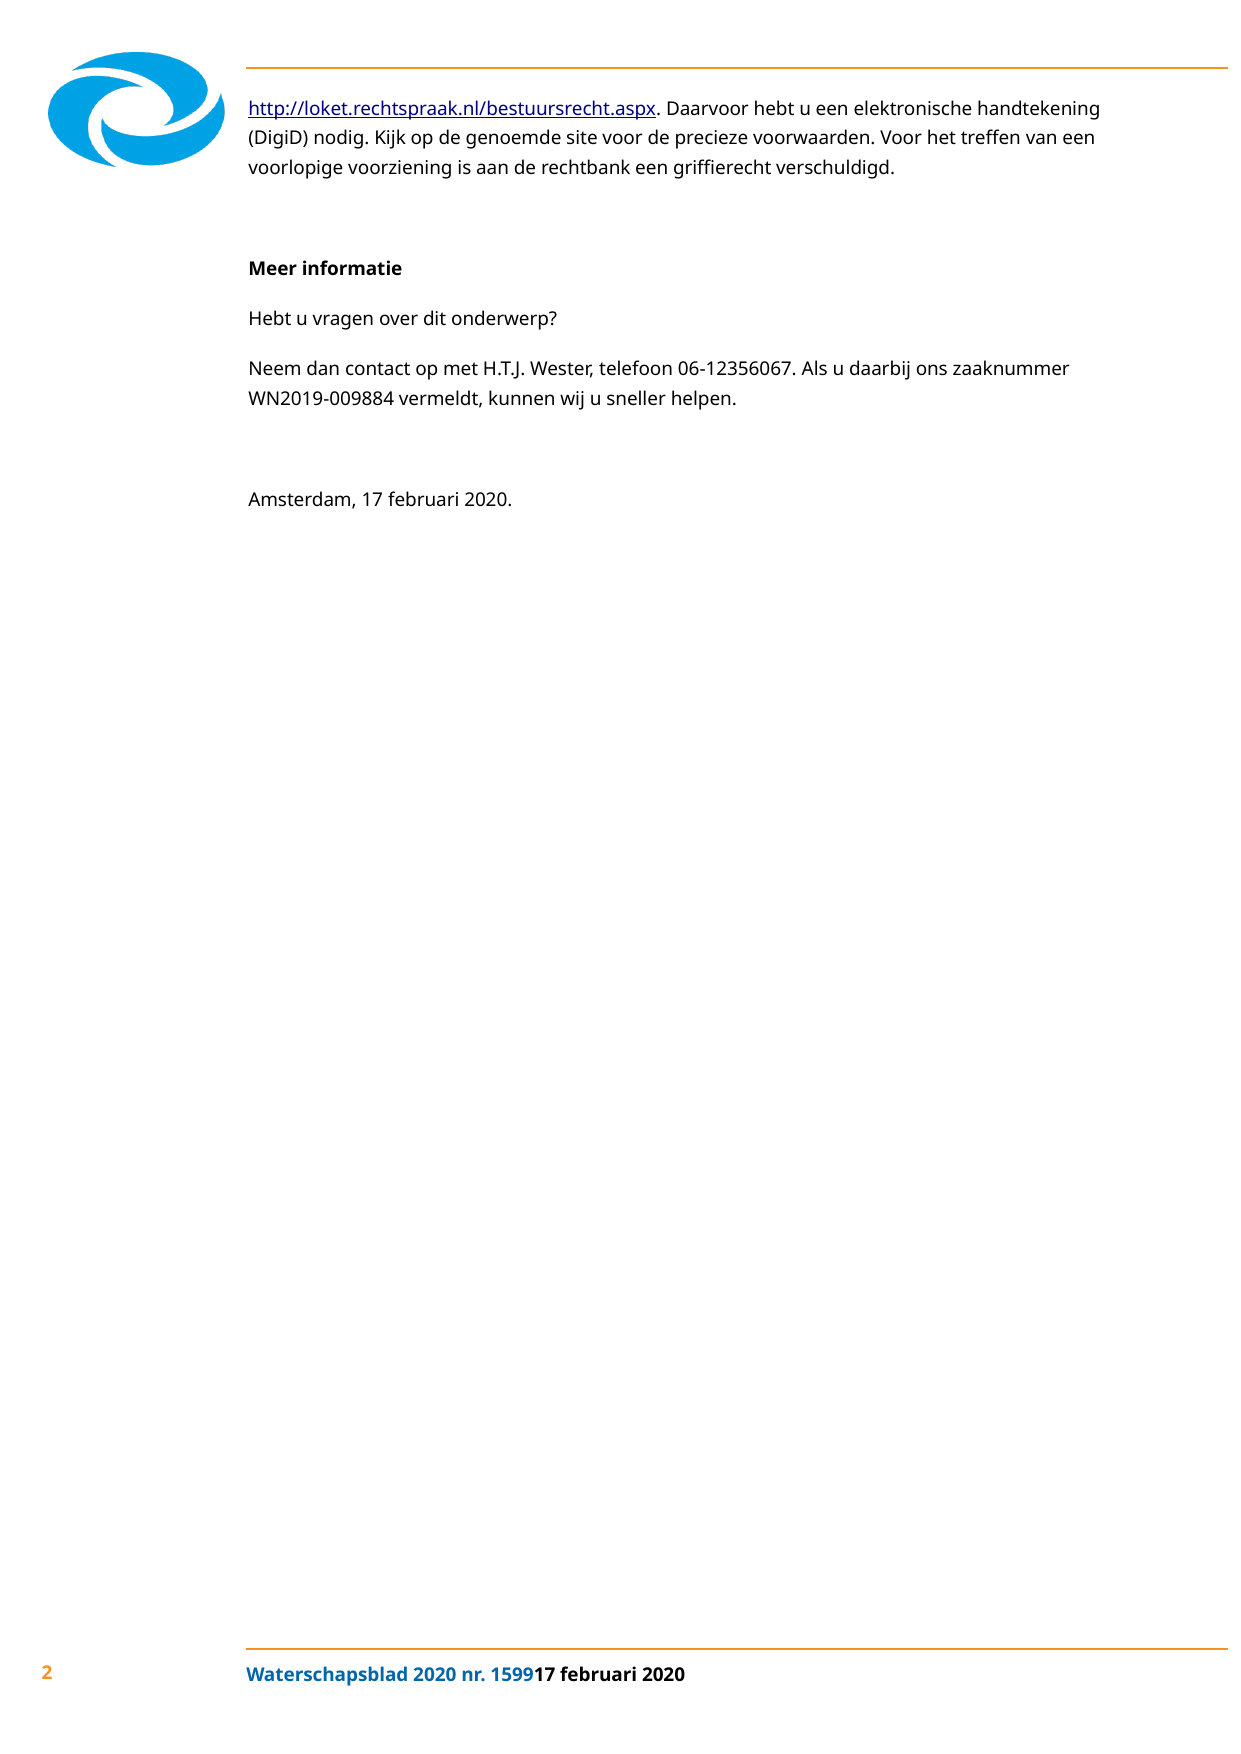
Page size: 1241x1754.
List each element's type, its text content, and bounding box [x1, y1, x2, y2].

text http://loket.rechtspraak.nl/bestuursrecht.aspx. Daarvoor hebt u een elektronische handtekening (DigiD) nodig. Kijk op de genoemde site voor de precieze voorwaarden. Voor het treffen van een voorlopige voorziening is aan de rechtbank een griffierecht verschuldigd. [248, 95, 1152, 180]
text Hebt u vragen over dit onderwerp? [248, 305, 1152, 331]
text Amsterdam, 17 februari 2020. [248, 486, 1152, 512]
text Neem dan contact op met H.T.J. Wester, telefoon 06-12356067. Als u daarbij ons zaaknummer WN2019-009884 vermeldt, kunnen wij u sneller helpen. [248, 356, 1152, 411]
text Meer informatie [248, 255, 1152, 281]
picture [41, 47, 231, 172]
